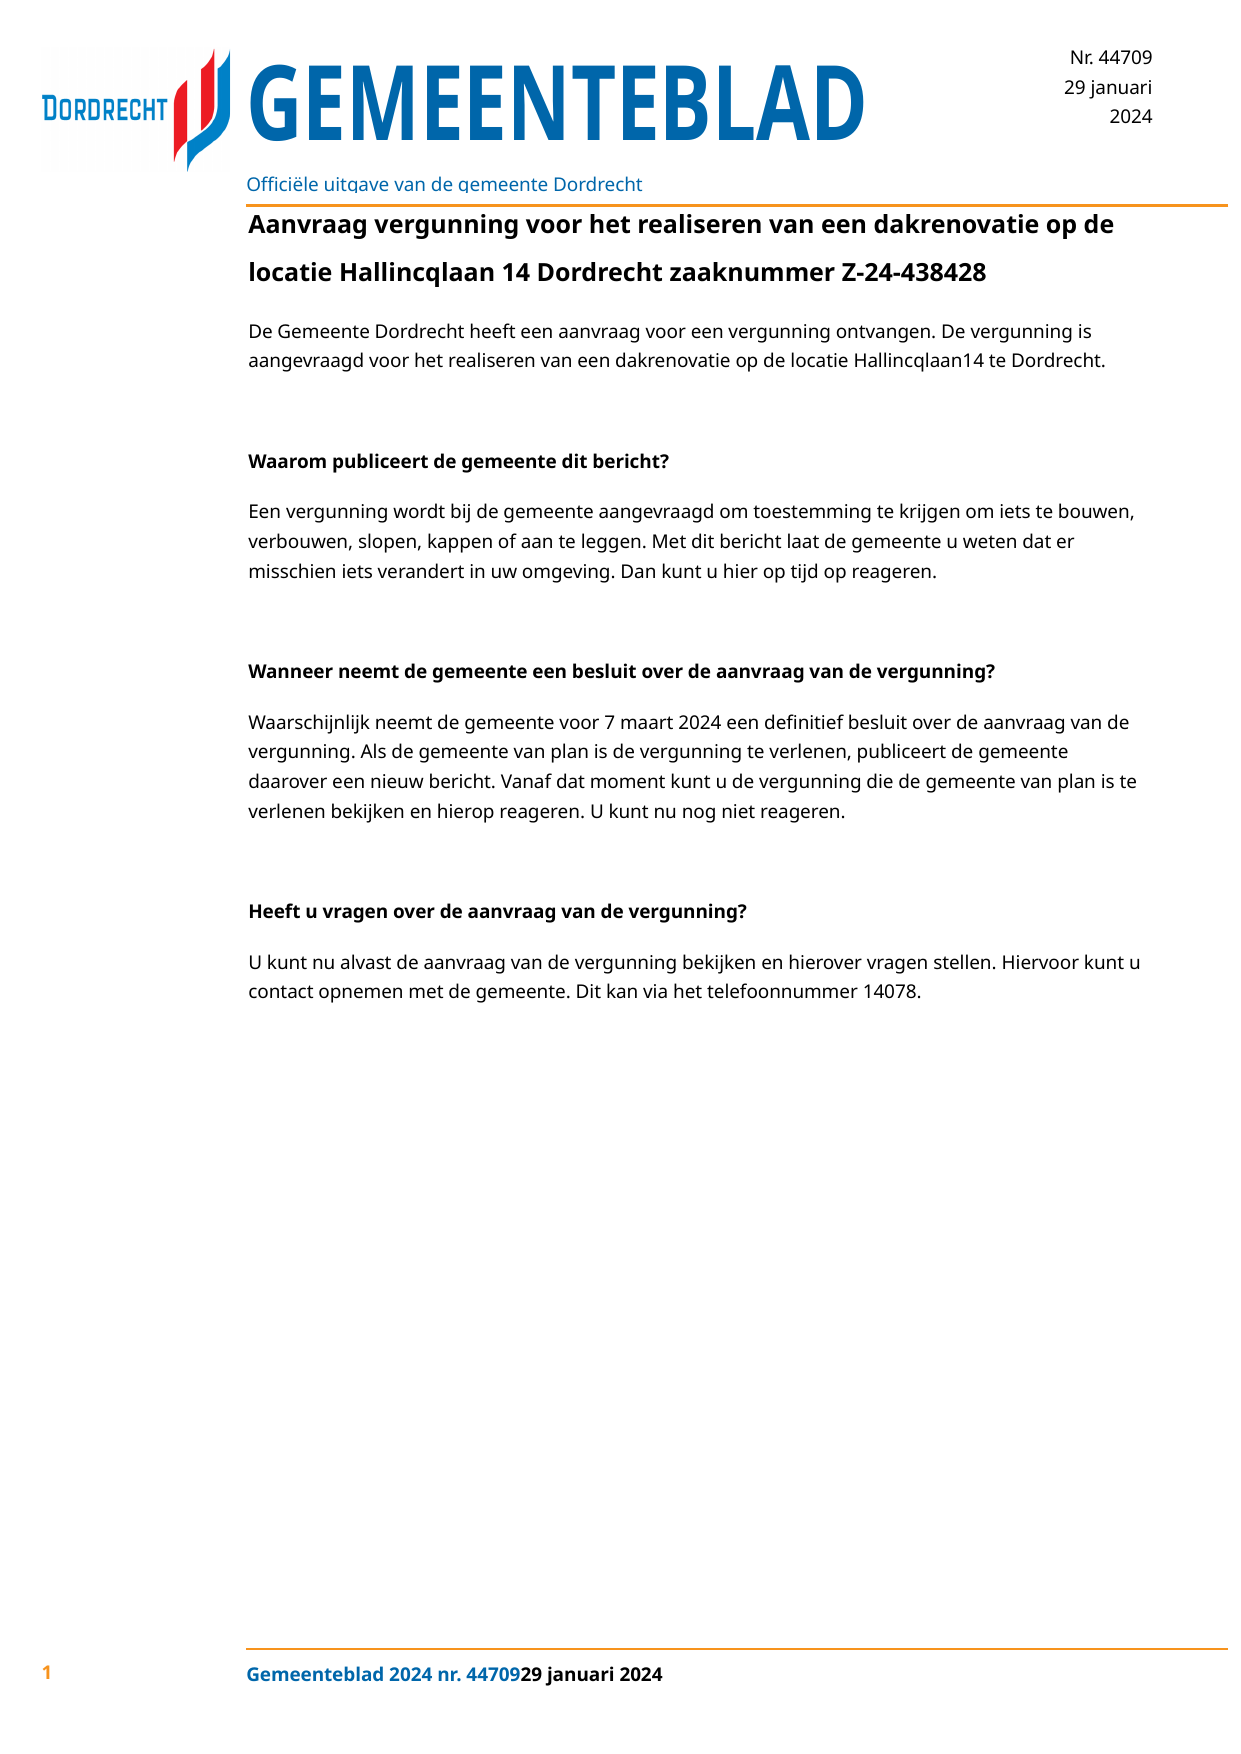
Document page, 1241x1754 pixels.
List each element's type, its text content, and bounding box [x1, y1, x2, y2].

text Een vergunning wordt bij de gemeente aangevraagd om toestemming te krijgen om iets te bouwen, verbouwen, slopen, kappen of aan te leggen. Met dit bericht laat de gemeente u weten dat er misschien iets verandert in uw omgeving. Dan kunt u hier op tijd op reageren. [248, 499, 1152, 584]
text Heeft u vragen over de aanvraag van de vergunning? [248, 899, 1152, 924]
text Waarom publiceert de gemeente dit bericht? [248, 448, 1152, 474]
text Aanvraag vergunning voor het realiseren van een dakrenovatie op de locatie Hallincqlaan 14 Dordrecht zaaknummer Z-24-438428 [248, 207, 1152, 288]
picture [41, 47, 231, 172]
text De Gemeente Dordrecht heeft een aanvraag voor een vergunning ontvangen. De vergunning is aangevraagd voor het realiseren van een dakrenovatie op de locatie Hallincqlaan14 te Dordrecht. [248, 318, 1152, 373]
text Wanneer neemt de gemeente een besluit over de aanvraag van de vergunning? [248, 659, 1152, 684]
text U kunt nu alvast de aanvraag van de vergunning bekijken en hierover vragen stellen. Hiervoor kunt u contact opnemen met de gemeente. Dit kan via het telefoonnummer 14078. [248, 949, 1152, 1004]
text Waarschijnlijk neemt de gemeente voor 7 maart 2024 een definitief besluit over de aanvraag van de vergunning. Als de gemeente van plan is de vergunning te verlenen, publiceert de gemeente daarover een nieuw bericht. Vanaf dat moment kunt u de vergunning die de gemeente van plan is te verlenen bekijken en hierop reageren. U kunt nu nog niet reageren. [248, 709, 1152, 824]
